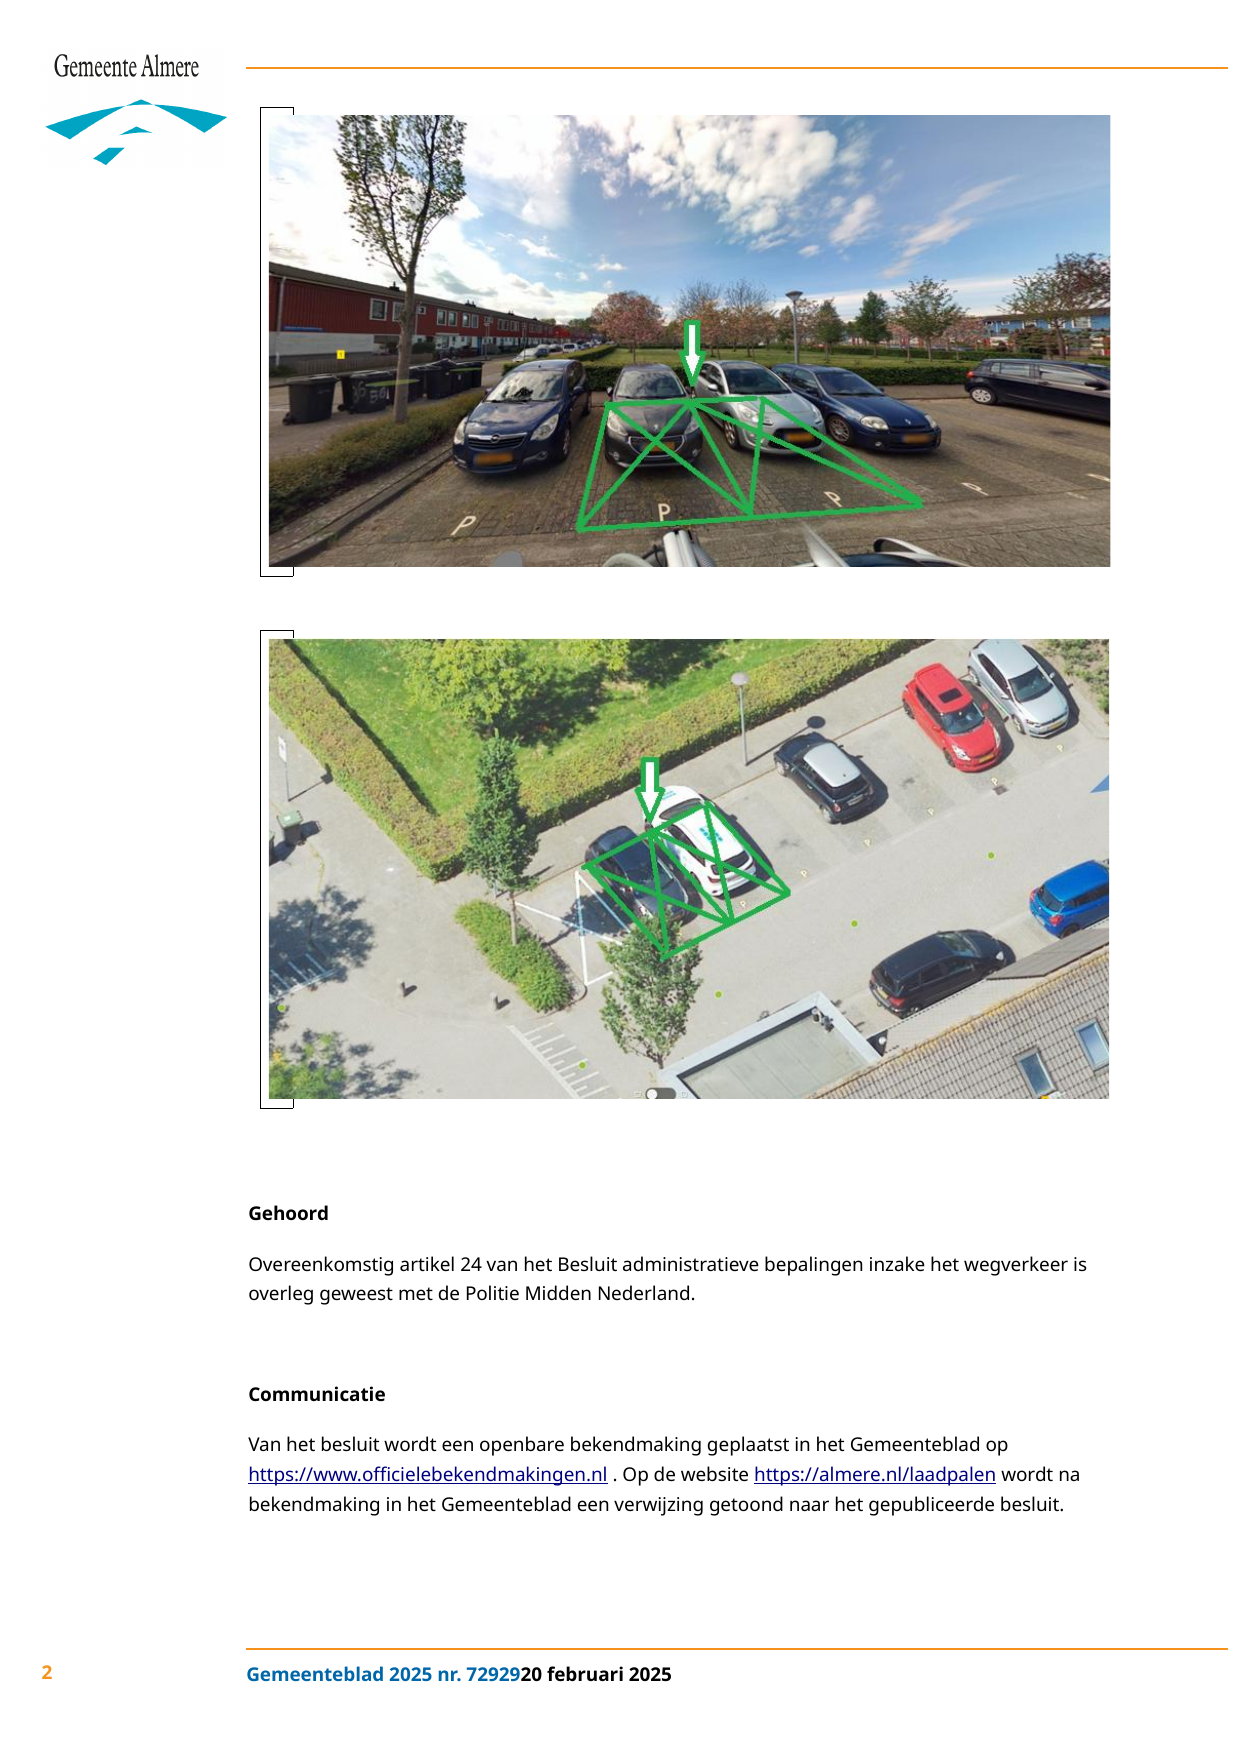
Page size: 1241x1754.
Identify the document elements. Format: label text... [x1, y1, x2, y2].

text Communicatie [248, 1381, 1152, 1407]
text Overeenkomstig artikel 24 van het Besluit administratieve bepalingen inzake het wegverkeer is overleg geweest met de Politie Midden Nederland. [248, 1251, 1152, 1306]
text Gehoord [248, 1200, 1152, 1226]
picture [268, 638, 1110, 1099]
text Van het besluit wordt een openbare bekendmaking geplaatst in het Gemeenteblad op https://www.officielebekendmakingen.nl . Op de website https://almere.nl/laadpalen wordt na bekendmaking in het Gemeenteblad een verwijzing getoond naar het gepubliceerde besluit. [248, 1432, 1152, 1516]
picture [268, 115, 1111, 567]
picture [41, 47, 231, 172]
